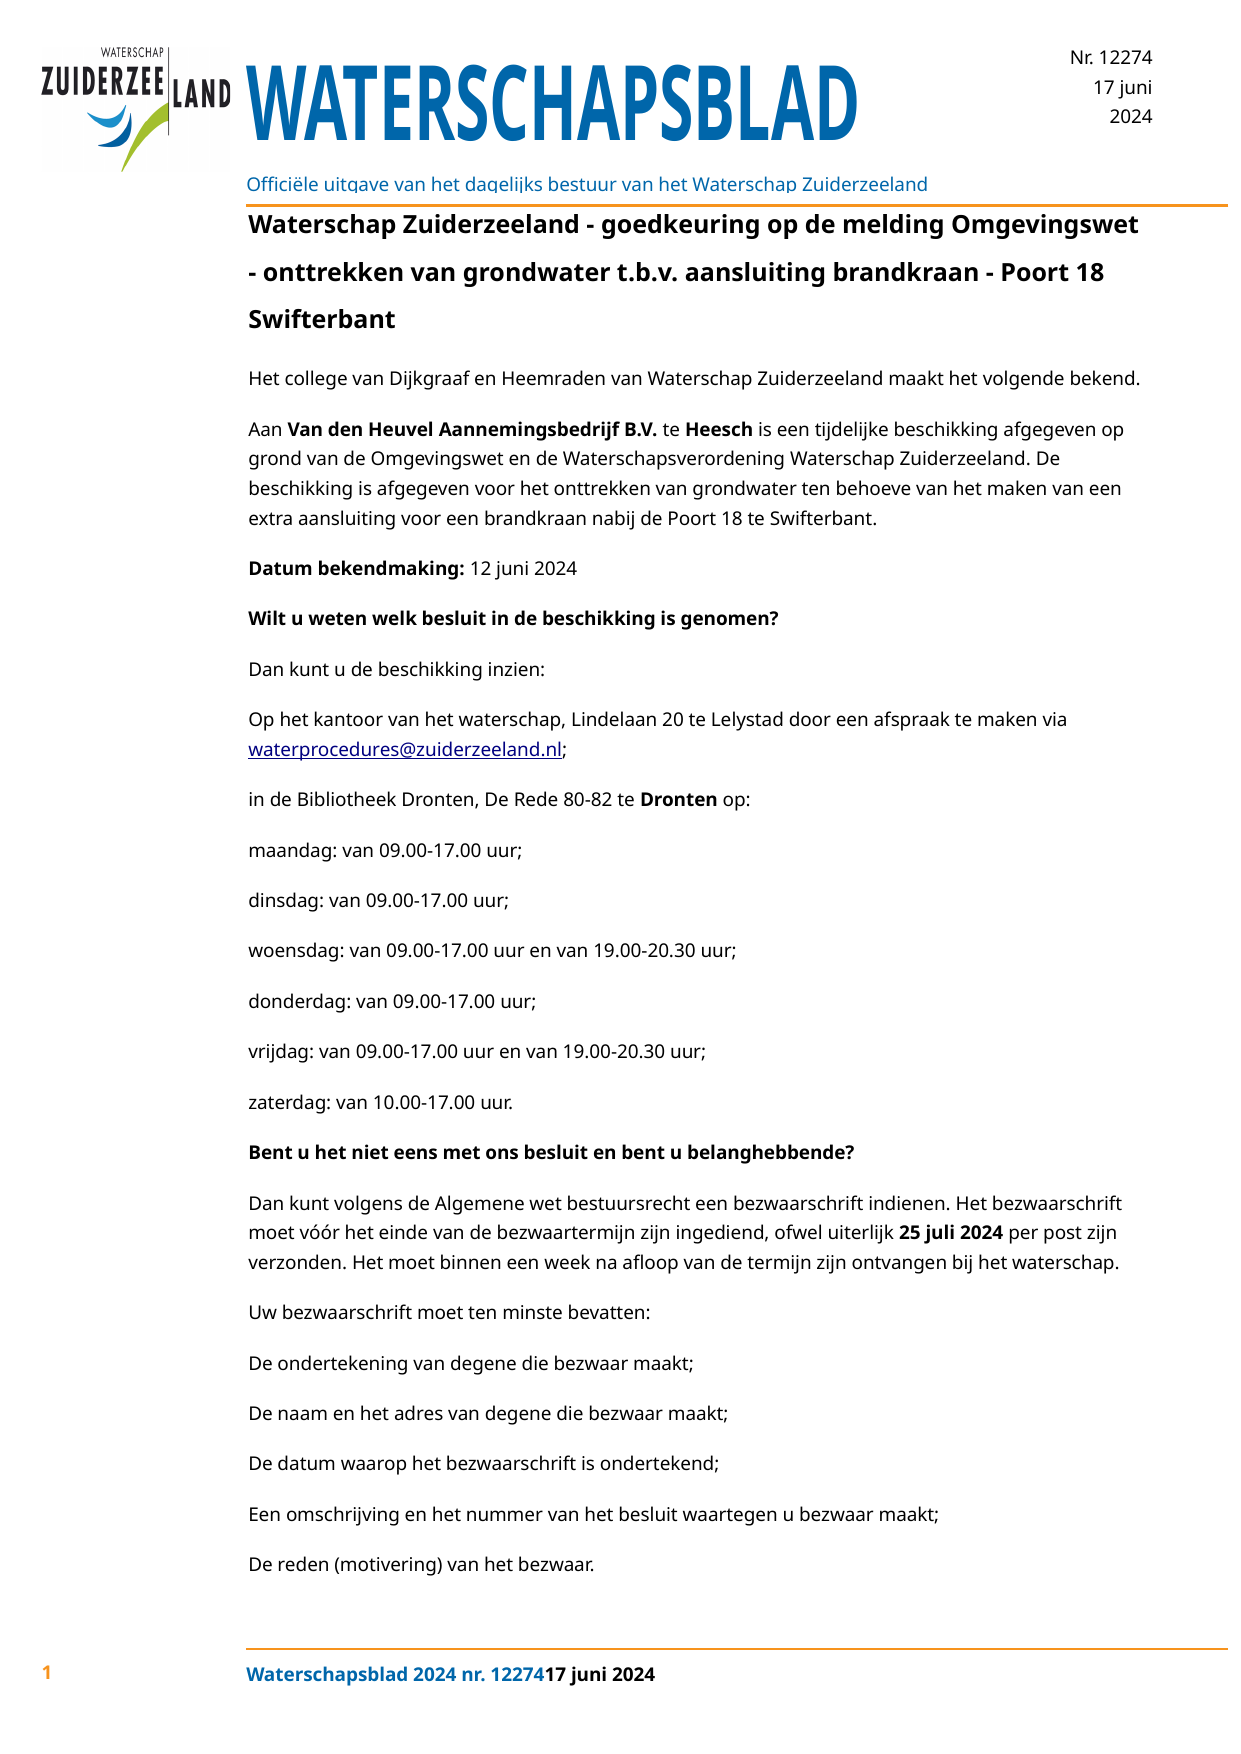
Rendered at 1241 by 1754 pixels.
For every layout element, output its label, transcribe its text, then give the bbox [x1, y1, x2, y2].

text De ondertekening van degene die bezwaar maakt; [248, 1350, 1152, 1375]
picture [41, 47, 231, 172]
text Wilt u weten welk besluit in de beschikking is genomen? [248, 606, 1152, 631]
text De naam en het adres van degene die bezwaar maakt; [248, 1400, 1152, 1426]
text Bent u het niet eens met ons besluit en bent u belanghebbende? [248, 1139, 1152, 1165]
text Datum bekendmaking: 12 juni 2024 [248, 555, 1152, 581]
text maandag: van 09.00-17.00 uur; [248, 837, 1152, 862]
text Dan kunt u de beschikking inzien: [248, 656, 1152, 682]
text zaterdag: van 10.00-17.00 uur. [248, 1089, 1152, 1114]
text Dan kunt volgens de Algemene wet bestuursrecht een bezwaarschrift indienen. Het bezwaarschrift moet vóór het einde van de bezwaartermijn zijn ingediend, ofwel uiterlijk 25 juli 2024 per post zijn verzonden. Het moet binnen een week na afloop van de termijn zijn ontvangen bij het waterschap. [248, 1190, 1152, 1274]
text vrijdag: van 09.00-17.00 uur en van 19.00-20.30 uur; [248, 1038, 1152, 1064]
text woensdag: van 09.00-17.00 uur en van 19.00-20.30 uur; [248, 938, 1152, 963]
text Een omschrijving en het nummer van het besluit waartegen u bezwaar maakt; [248, 1501, 1152, 1527]
text Aan Van den Heuvel Aannemingsbedrijf B.V. te Heesch is een tijdelijke beschikking afgegeven op grond van de Omgevingswet en de Waterschapsverordening Waterschap Zuiderzeeland. De beschikking is afgegeven voor het onttrekken van grondwater ten behoeve van het maken van een extra aansluiting voor een brandkraan nabij de Poort 18 te Swifterbant. [248, 416, 1152, 530]
text Uw bezwaarschrift moet ten minste bevatten: [248, 1299, 1152, 1325]
text De datum waarop het bezwaarschrift is ondertekend; [248, 1451, 1152, 1476]
text dinsdag: van 09.00-17.00 uur; [248, 887, 1152, 913]
text Op het kantoor van het waterschap, Lindelaan 20 te Lelystad door een afspraak te maken via waterprocedures@zuiderzeeland.nl; [248, 706, 1152, 762]
text Waterschap Zuiderzeeland - goedkeuring op de melding Omgevingswet - onttrekken van grondwater t.b.v. aansluiting brandkraan - Poort 18 Swifterbant [248, 207, 1152, 336]
text in de Bibliotheek Dronten, De Rede 80-82 te Dronten op: [248, 786, 1152, 812]
text Het college van Dijkgraaf en Heemraden van Waterschap Zuiderzeeland maakt het volgende bekend. [248, 366, 1152, 391]
text De reden (motivering) van het bezwaar. [248, 1551, 1152, 1577]
text donderdag: van 09.00-17.00 uur; [248, 988, 1152, 1014]
